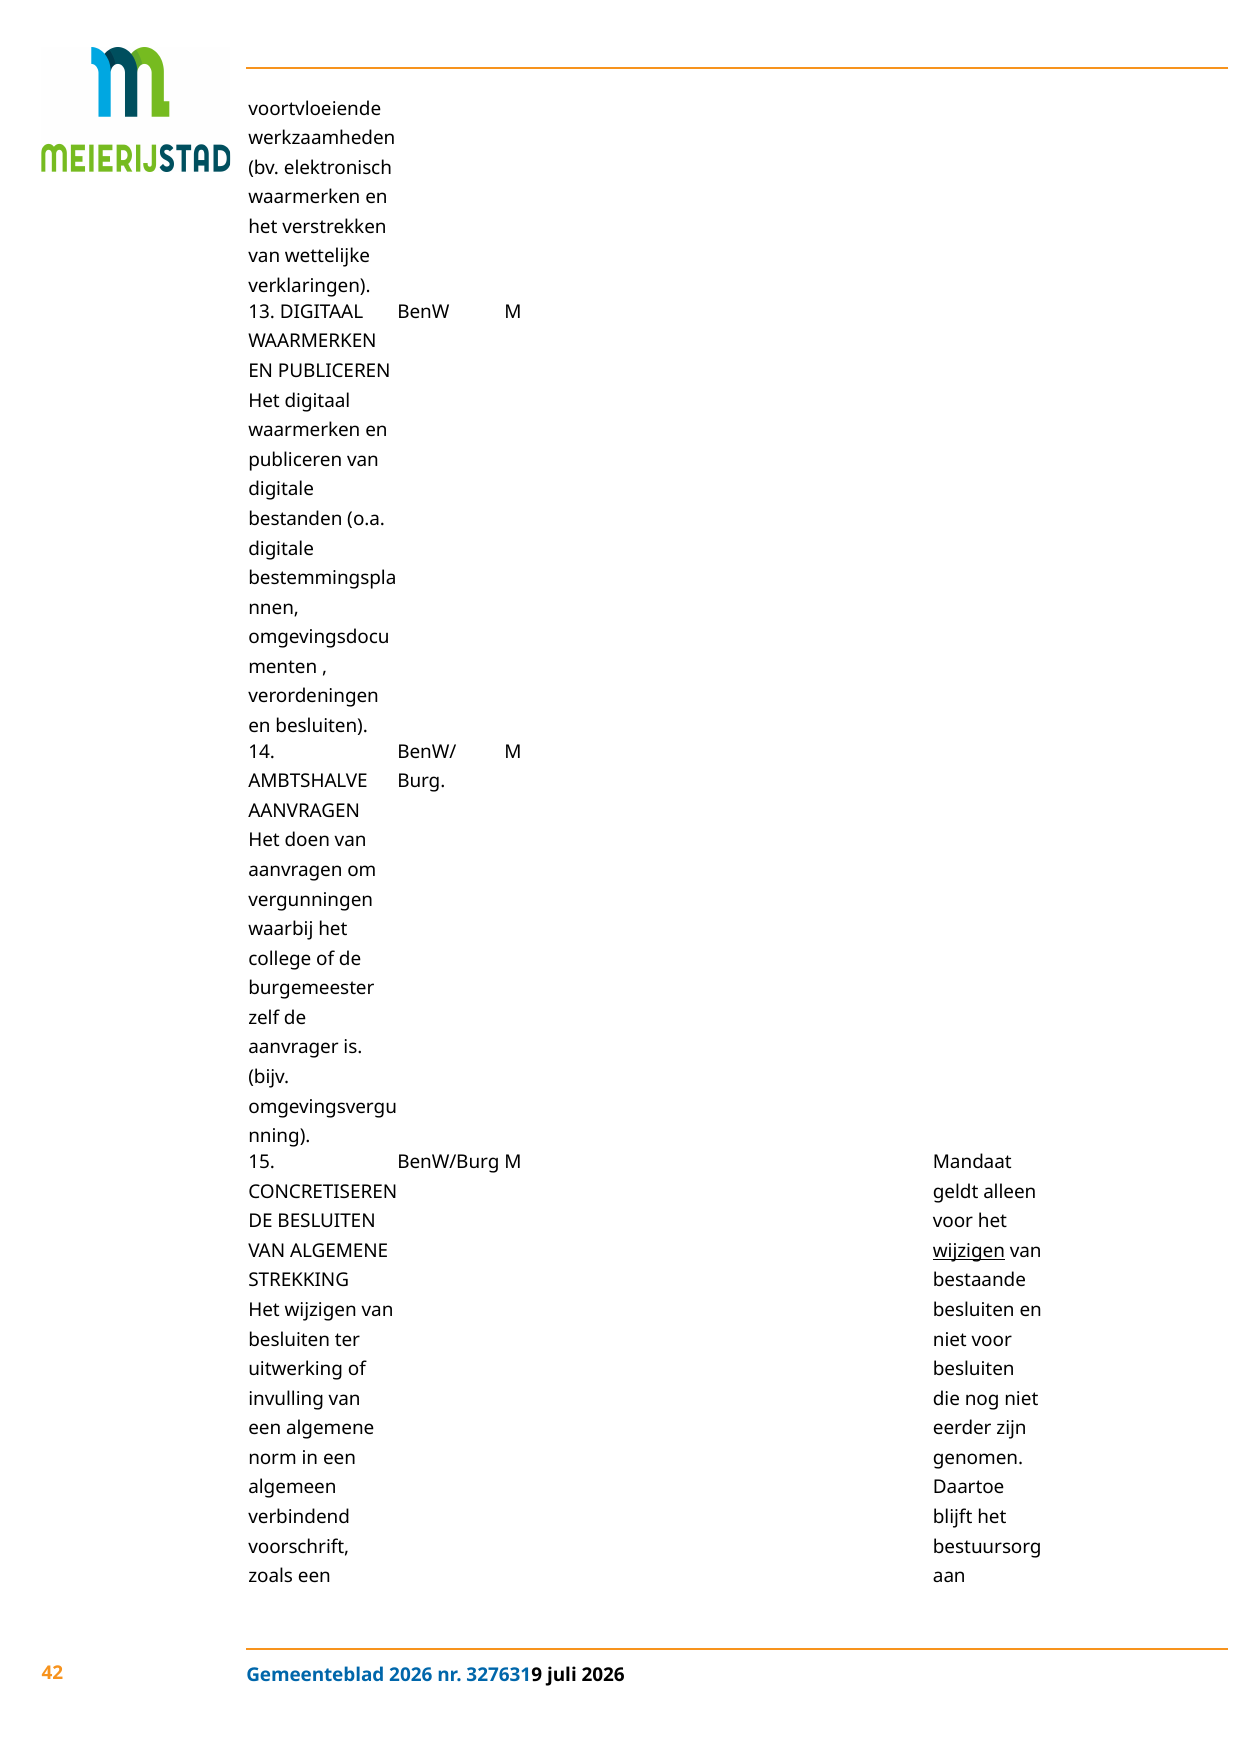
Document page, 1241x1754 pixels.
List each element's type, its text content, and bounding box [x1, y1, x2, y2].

table_cell 15. CONCRETISERENDE BESLUITEN VAN ALGEMENE STREKKING Het wijzigen van besluiten ter uitwerking of invulling van een algemene norm in een algemeen verbindend voorschrift, zoals een [248, 1148, 397, 1588]
table_cell BenW [397, 298, 504, 738]
picture [41, 47, 231, 172]
table_cell 14. AMBTSHALVE AANVRAGEN Het doen van aanvragen om vergunningen waarbij het college of de burgemeester zelf de aanvrager is. (bijv. omgevingsvergunning). [248, 738, 397, 1148]
table_cell [719, 738, 933, 1148]
table_cell M [504, 298, 718, 738]
table_cell BenW/Burg. [397, 738, 504, 1148]
table_cell Mandaat geldt alleen voor het wijzigen van bestaande besluiten en niet voor besluiten die nog niet eerder zijn genomen. Daartoe blijft het bestuursorgaan [933, 1148, 1044, 1588]
table_cell [933, 738, 1044, 1148]
table_cell [719, 95, 933, 298]
table_cell M [504, 738, 718, 1148]
table_cell BenW/Burg [397, 1148, 504, 1588]
table_cell [719, 298, 933, 738]
table_cell 13. DIGITAAL WAARMERKEN EN PUBLICEREN Het digitaal waarmerken en publiceren van digitale bestanden (o.a. digitale bestemmingsplannen, omgevingsdocumenten , verordeningen en besluiten). [248, 298, 397, 738]
table_cell [719, 1148, 933, 1588]
table_cell M [504, 1148, 718, 1588]
table_cell [397, 95, 504, 298]
table_cell [933, 298, 1044, 738]
table_cell voortvloeiende werkzaamheden (bv. elektronisch waarmerken en het verstrekken van wettelijke verklaringen). [248, 95, 397, 298]
table_cell [504, 95, 718, 298]
table_cell [933, 95, 1044, 298]
